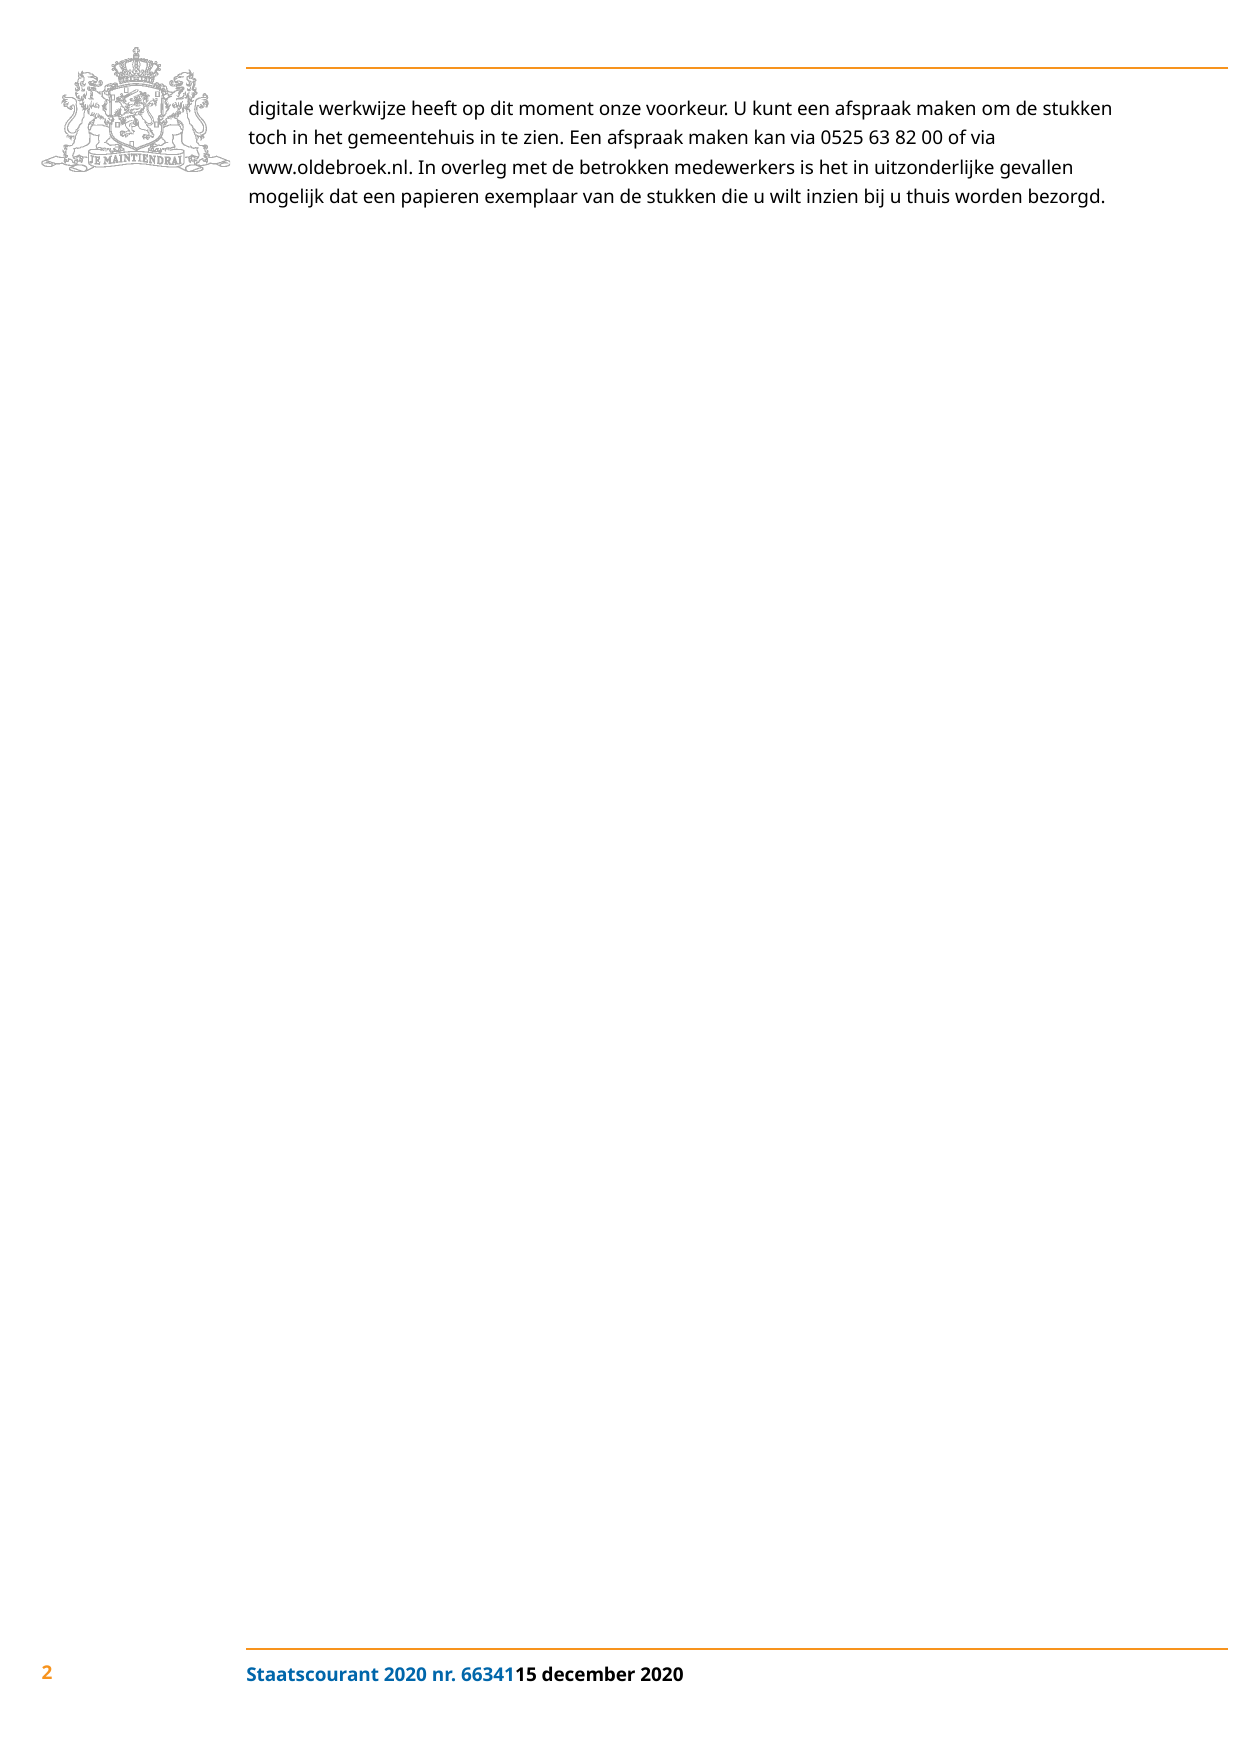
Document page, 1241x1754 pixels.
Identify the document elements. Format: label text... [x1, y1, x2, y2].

text digitale werkwijze heeft op dit moment onze voorkeur. U kunt een afspraak maken om de stukken toch in het gemeentehuis in te zien. Een afspraak maken kan via 0525 63 82 00 of via www.oldebroek.nl. In overleg met de betrokken medewerkers is het in uitzonderlijke gevallen mogelijk dat een papieren exemplaar van de stukken die u wilt inzien bij u thuis worden bezorgd. [248, 95, 1152, 209]
picture [41, 47, 231, 172]
